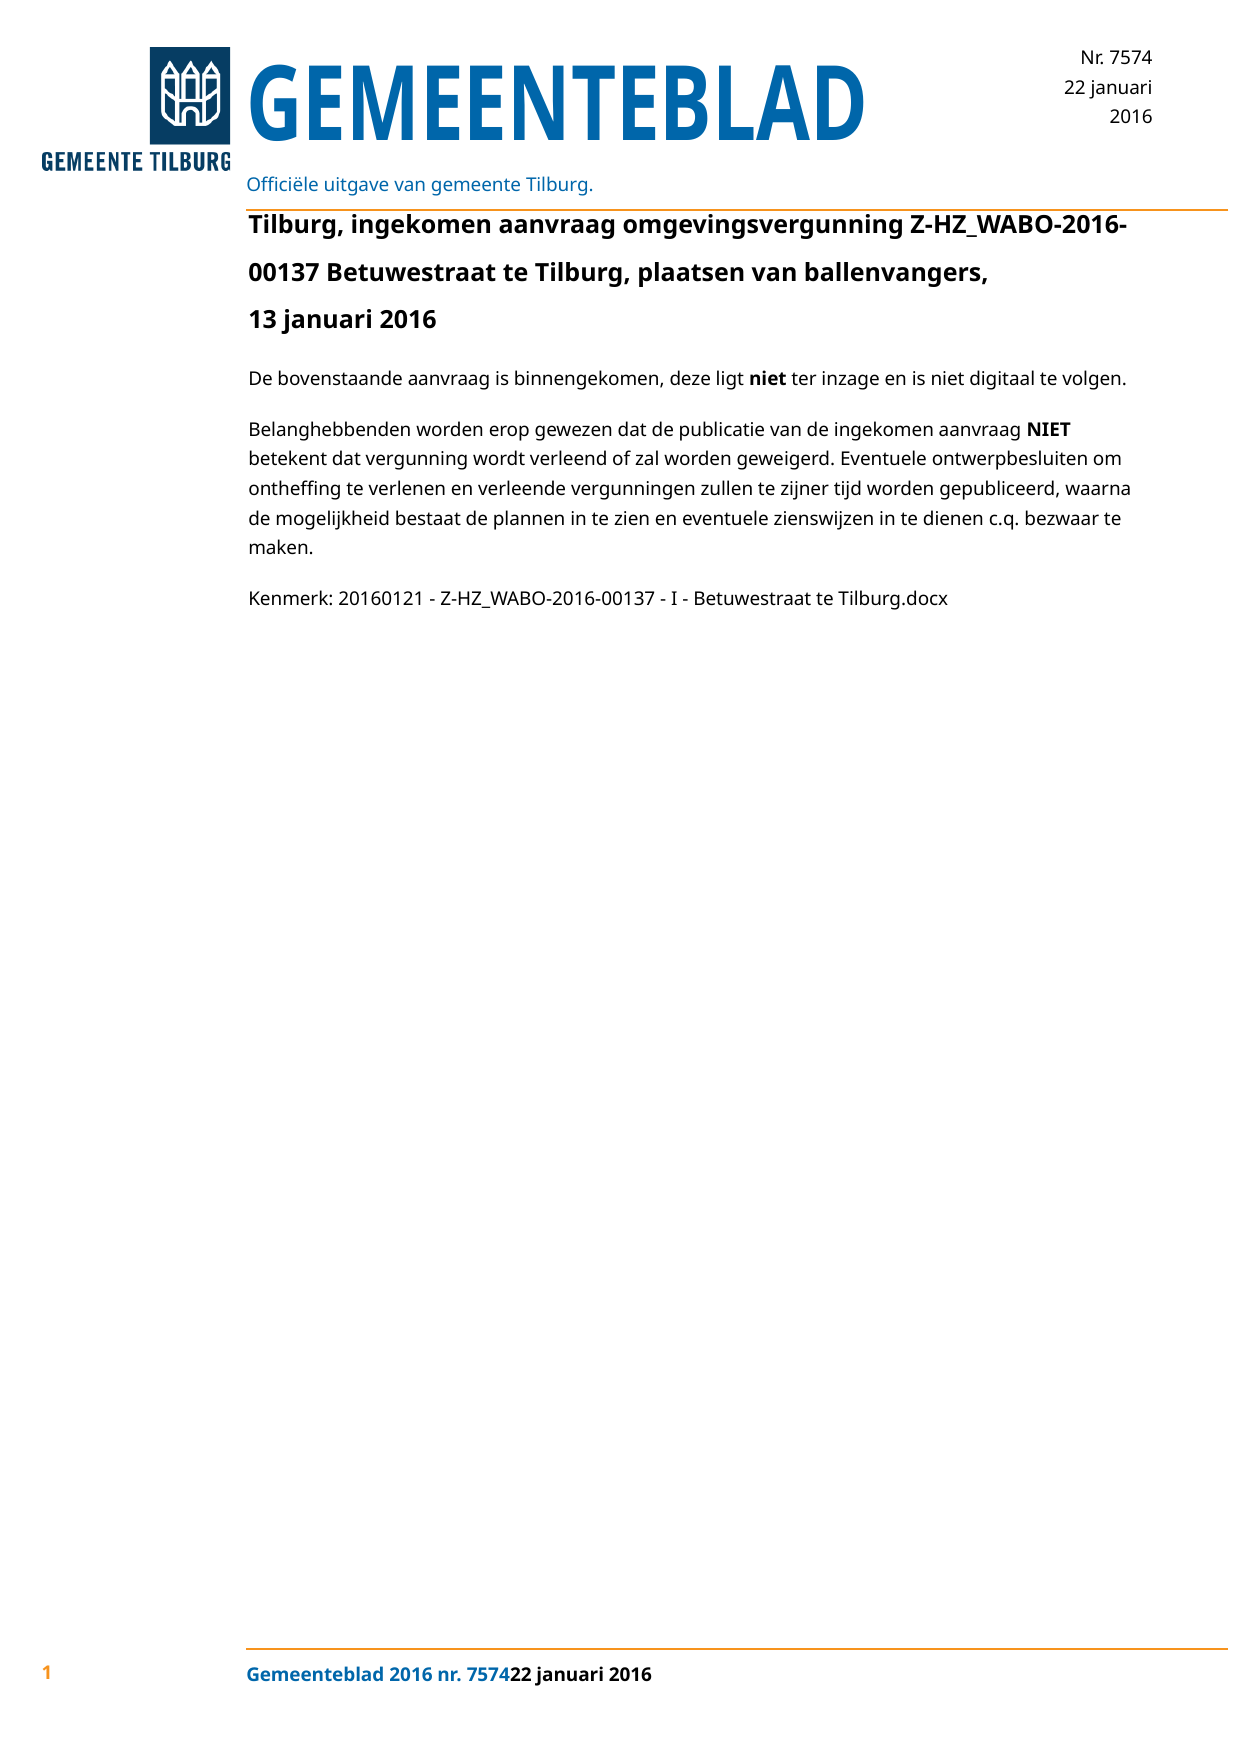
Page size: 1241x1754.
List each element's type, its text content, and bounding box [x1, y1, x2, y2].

text Tilburg, ingekomen aanvraag omgevingsvergunning Z-HZ_WABO-2016-00137 Betuwestraat te Tilburg, plaatsen van ballenvangers, 13 januari 2016 [248, 211, 1152, 336]
text Kenmerk: 20160121 - Z-HZ_WABO-2016-00137 - I - Betuwestraat te Tilburg.docx [248, 585, 1152, 610]
text Belanghebbenden worden erop gewezen dat de publicatie van de ingekomen aanvraag NIET betekent dat vergunning wordt verleend of zal worden geweigerd. Eventuele ontwerpbesluiten om ontheffing te verlenen en verleende vergunningen zullen te zijner tijd worden gepubliceerd, waarna de mogelijkheid bestaat de plannen in te zien en eventuele zienswijzen in te dienen c.q. bezwaar te maken. [248, 416, 1152, 560]
text De bovenstaande aanvraag is binnengekomen, deze ligt niet ter inzage en is niet digitaal te volgen. [248, 366, 1152, 391]
picture [41, 47, 231, 172]
